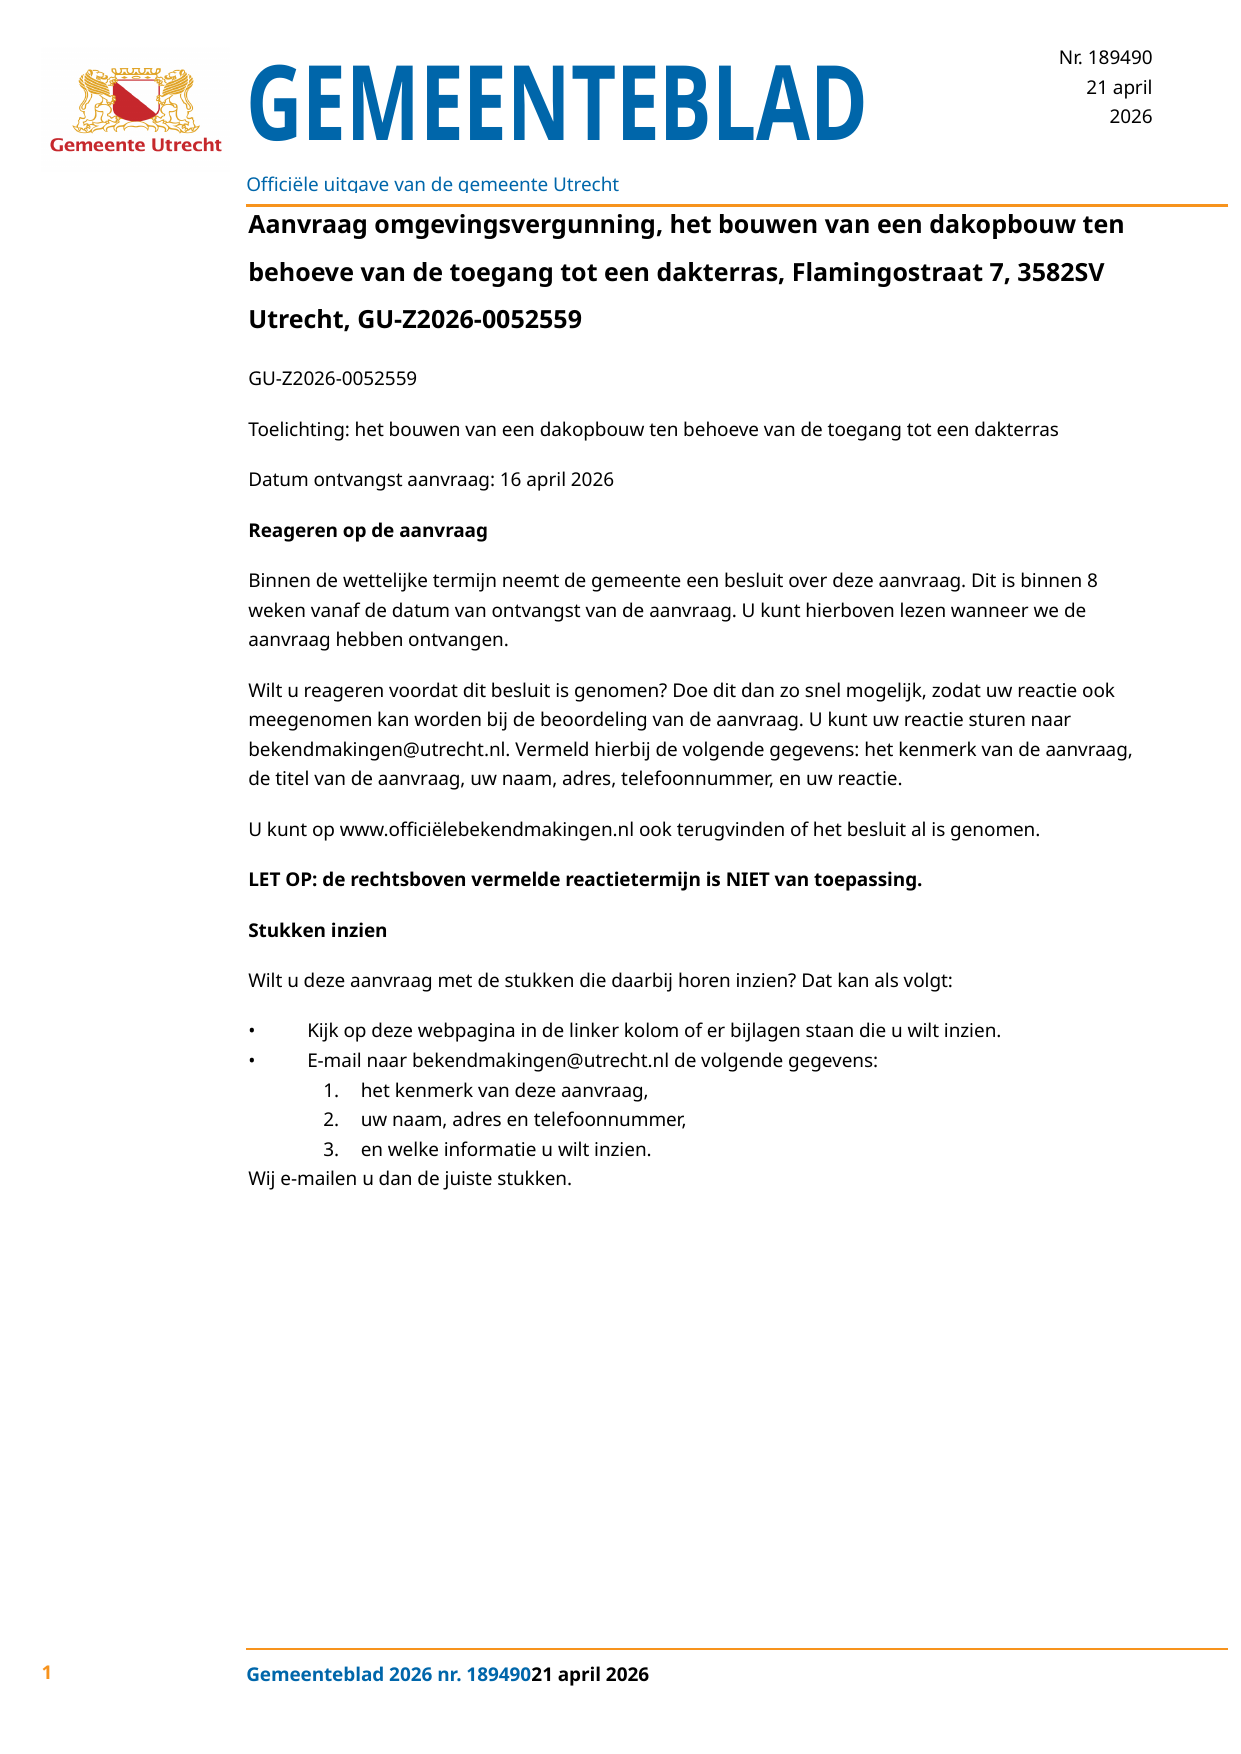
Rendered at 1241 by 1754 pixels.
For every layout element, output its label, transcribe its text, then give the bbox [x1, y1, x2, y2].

list uw naam, adres en telefoonnummer, [323, 1106, 1152, 1132]
text Aanvraag omgevingsvergunning, het bouwen van een dakopbouw ten behoeve van de toegang tot een dakterras, Flamingostraat 7, 3582SV Utrecht, GU-Z2026-0052559 [248, 207, 1152, 336]
text Stukken inzien [248, 917, 1152, 942]
list en welke informatie u wilt inzien. [323, 1136, 1152, 1162]
text Wilt u deze aanvraag met de stukken die daarbij horen inzien? Dat kan als volgt: [248, 967, 1152, 993]
text Datum ontvangst aanvraag: 16 april 2026 [248, 466, 1152, 492]
list Kijk op deze webpagina in de linker kolom of er bijlagen staan die u wilt inzien. [248, 1018, 1152, 1043]
list het kenmerk van deze aanvraag, [323, 1077, 1152, 1102]
text Toelichting: het bouwen van een dakopbouw ten behoeve van de toegang tot een dakterras [248, 416, 1152, 442]
text Wilt u reageren voordat dit besluit is genomen? Doe dit dan zo snel mogelijk, zodat uw reactie ook meegenomen kan worden bij de beoordeling van de aanvraag. U kunt uw reactie sturen naar bekendmakingen@utrecht.nl. Vermeld hierbij de volgende gegevens: het kenmerk van de aanvraag, de titel van de aanvraag, uw naam, adres, telefoonnummer, en uw reactie. [248, 677, 1152, 791]
list E-mail naar bekendmakingen@utrecht.nl de volgende gegevens: [248, 1047, 1152, 1073]
text U kunt op www.officiëlebekendmakingen.nl ook terugvinden of het besluit al is genomen. [248, 816, 1152, 842]
picture [41, 47, 231, 172]
text LET OP: de rechtsboven vermelde reactietermijn is NIET van toepassing. [248, 866, 1152, 892]
text Wij e-mailen u dan de juiste stukken. [248, 1166, 1152, 1191]
text GU-Z2026-0052559 [248, 366, 1152, 391]
text Reageren op de aanvraag [248, 517, 1152, 542]
text Binnen de wettelijke termijn neemt de gemeente een besluit over deze aanvraag. Dit is binnen 8 weken vanaf de datum van ontvangst van de aanvraag. U kunt hierboven lezen wanneer we de aanvraag hebben ontvangen. [248, 567, 1152, 652]
